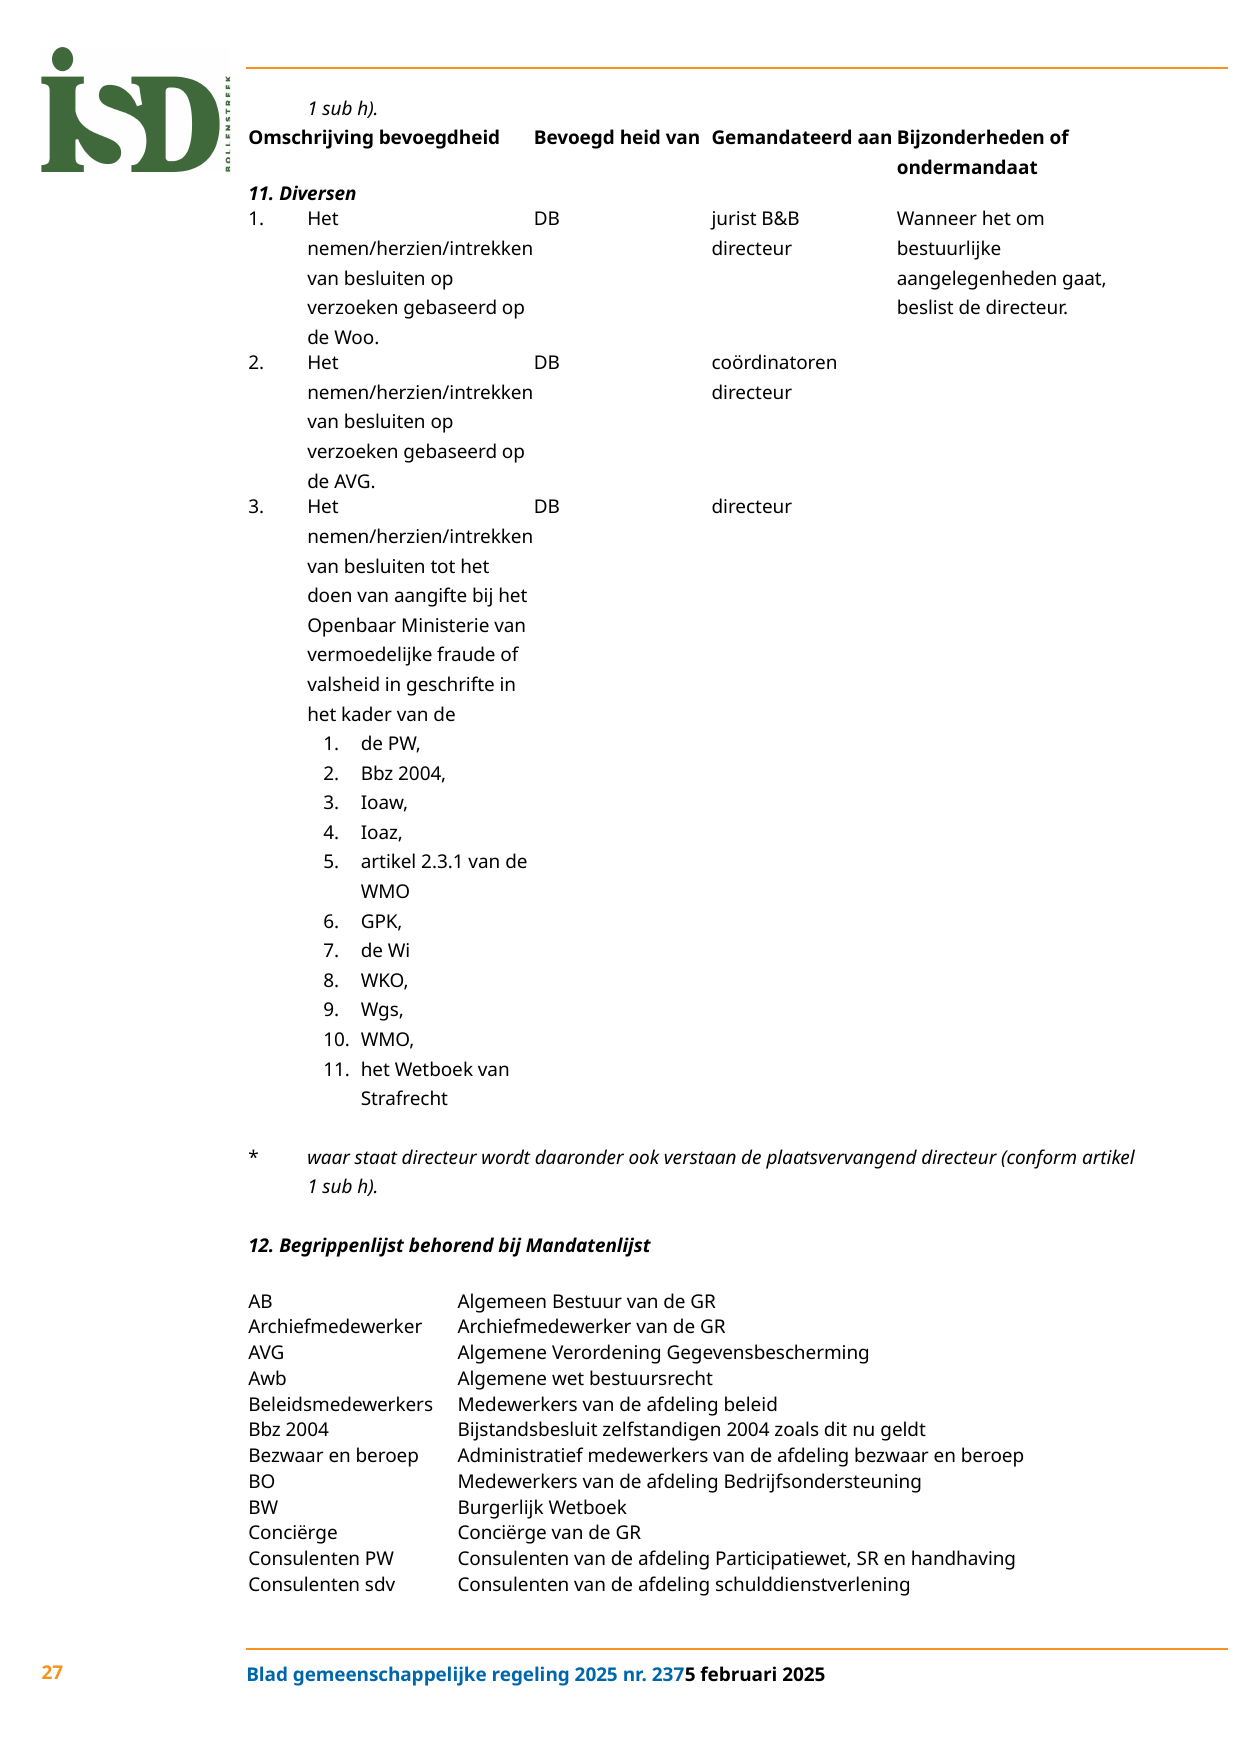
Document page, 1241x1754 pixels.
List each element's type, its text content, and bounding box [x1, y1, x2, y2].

table_cell Algemeen Bestuur van de GR [457, 1288, 1152, 1314]
table_cell Het nemen/herzien/intrekken van besluiten op verzoeken gebaseerd op de Woo. [248, 206, 534, 349]
table_cell 11. Diversen [248, 180, 1152, 206]
table_cell Consulenten van de afdeling Participatiewet, SR en handhaving [457, 1545, 1152, 1571]
table_cell BW [248, 1494, 457, 1519]
table_cell Consulenten sdv [248, 1571, 457, 1597]
table_header Bevoegd heid van [534, 125, 711, 180]
table_cell Administratief medewerkers van de afdeling bezwaar en beroep [457, 1443, 1152, 1468]
table_cell Beleidsmedewerkers [248, 1391, 457, 1417]
table_cell AVG [248, 1340, 457, 1365]
table_cell Burgerlijk Wetboek [457, 1494, 1152, 1519]
table_cell DB [534, 206, 711, 349]
table_cell Awb [248, 1365, 457, 1391]
list waar staat directeur wordt daaronder ook verstaan de plaatsvervangend directeur (conform artikel 1 sub h). [248, 1144, 1152, 1199]
picture [41, 47, 231, 172]
table_cell Algemene wet bestuursrecht [457, 1365, 1152, 1391]
table_cell Medewerkers van de afdeling Bedrijfsondersteuning [457, 1468, 1152, 1494]
table_cell Conciërge [248, 1520, 457, 1545]
table_header Gemandateerd aan [711, 125, 897, 180]
table_header Bijzonderheden of ondermandaat [897, 125, 1152, 180]
table_header 12. Begrippenlijst behorend bij Mandatenlijst [248, 1203, 1152, 1288]
table_header Omschrijving bevoegdheid [248, 125, 534, 180]
table_cell jurist B&B directeur [711, 206, 897, 349]
table_cell BO [248, 1468, 457, 1494]
list 1 sub h). [248, 95, 1152, 121]
table_cell Consulenten van de afdeling schulddienstverlening [457, 1571, 1152, 1597]
table_cell DB [534, 350, 711, 494]
table_cell coördinatoren directeur [711, 350, 897, 494]
table_cell Medewerkers van de afdeling beleid [457, 1391, 1152, 1417]
table_cell AB [248, 1288, 457, 1314]
table_cell DB [534, 494, 711, 1111]
table_cell Consulenten PW [248, 1545, 457, 1571]
table_cell Bijstandsbesluit zelfstandigen 2004 zoals dit nu geldt [457, 1417, 1152, 1442]
table_cell Bezwaar en beroep [248, 1443, 457, 1468]
table_cell Archiefmedewerker [248, 1314, 457, 1339]
table_cell Conciërge van de GR [457, 1520, 1152, 1545]
table_cell [897, 350, 1152, 494]
table_cell [897, 494, 1152, 1111]
table_cell Wanneer het om bestuurlijke aangelegenheden gaat, beslist de directeur. [897, 206, 1152, 349]
table_cell Het nemen/herzien/intrekken van besluiten op verzoeken gebaseerd op de AVG. [248, 350, 534, 494]
table_cell Algemene Verordening Gegevensbescherming [457, 1340, 1152, 1365]
table_cell Bbz 2004 [248, 1417, 457, 1442]
table_cell Archiefmedewerker van de GR [457, 1314, 1152, 1339]
table_cell directeur [711, 494, 897, 1111]
table_cell Het nemen/herzien/intrekken van besluiten tot het doen van aangifte bij het Openbaar Ministerie van vermoedelijke fraude of valsheid in geschrifte in het kader van de de PW, Bbz 2004, Ioaw, Ioaz, artikel 2.3.1 van de WMO GPK, de Wi WKO, Wgs, WMO, het Wetboek van Strafrecht [248, 494, 534, 1111]
